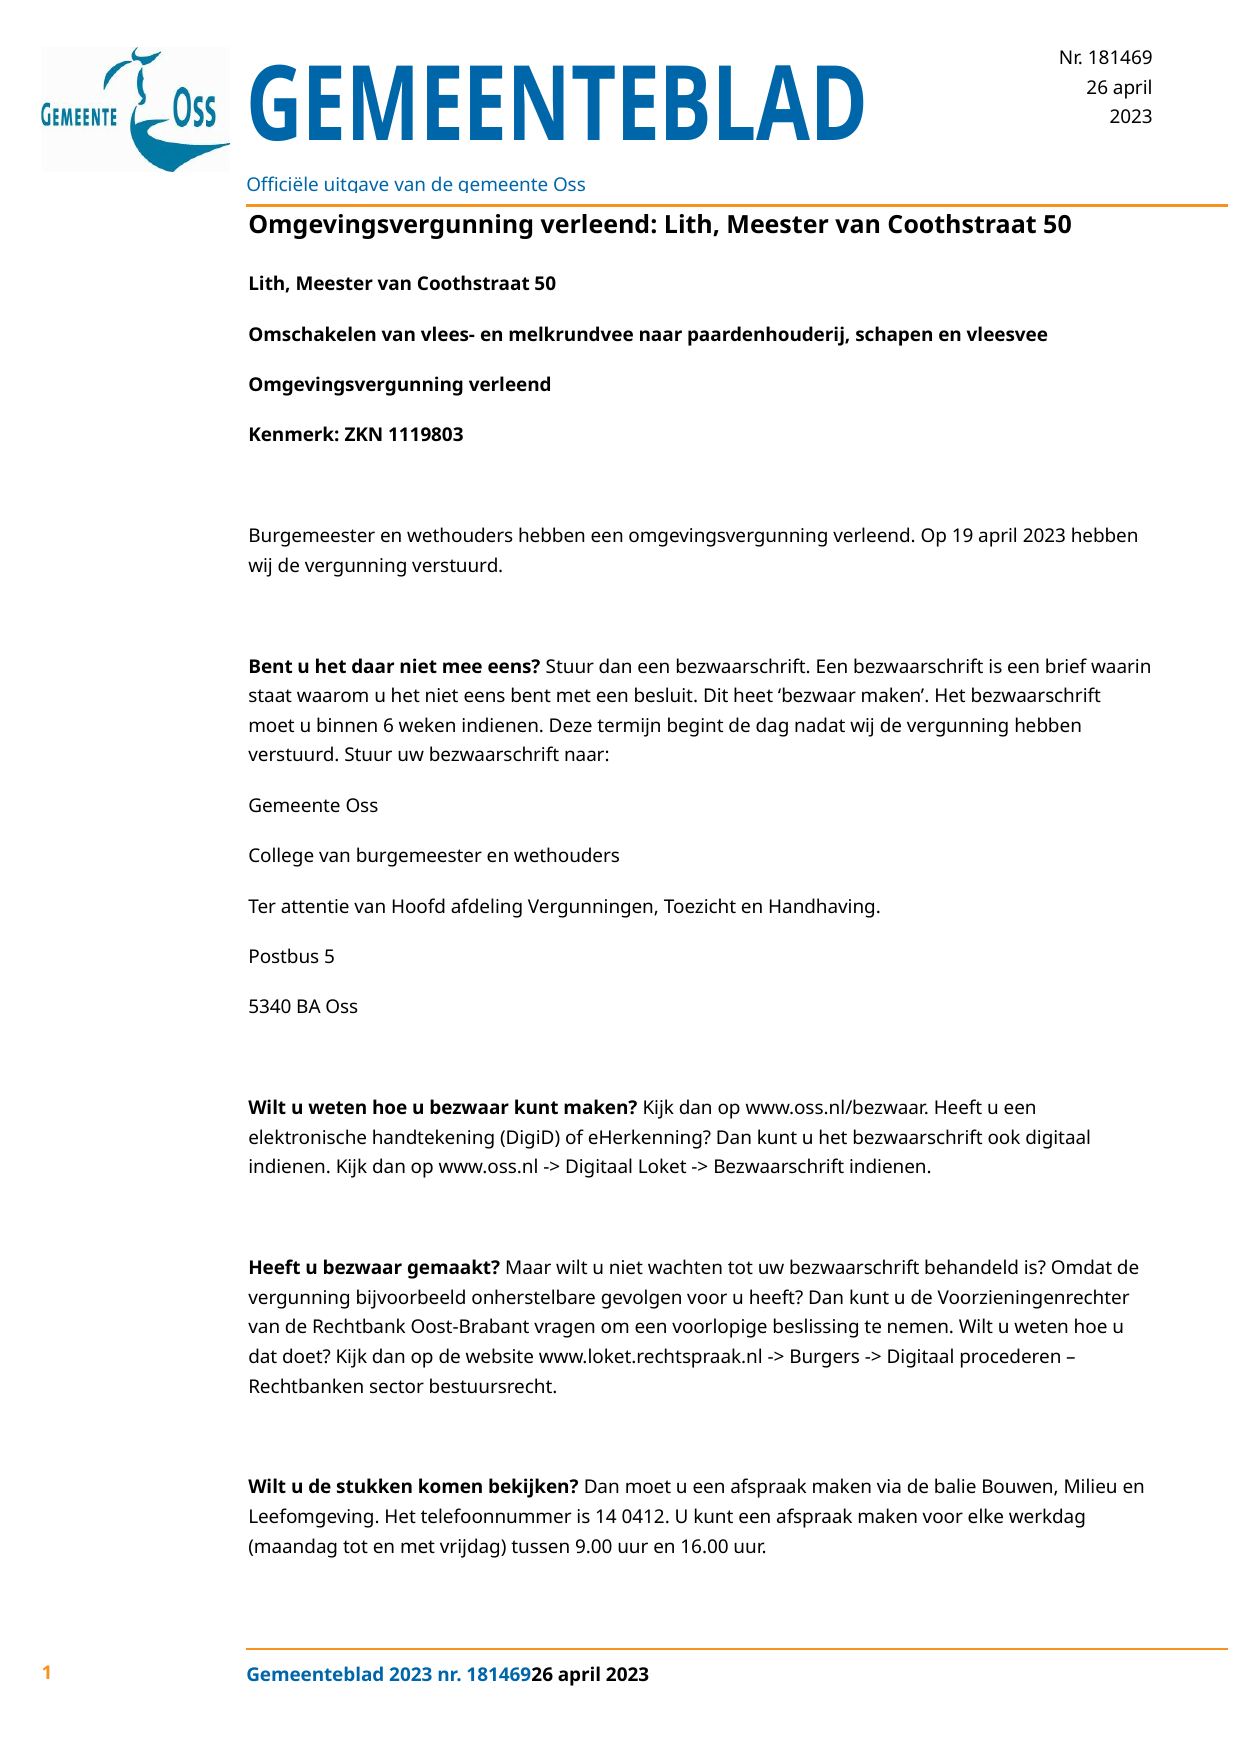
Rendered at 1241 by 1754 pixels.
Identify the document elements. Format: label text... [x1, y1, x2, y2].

text Omgevingsvergunning verleend [248, 371, 1152, 397]
text College van burgemeester en wethouders [248, 842, 1152, 868]
text Burgemeester en wethouders hebben een omgevingsvergunning verleend. Op 19 april 2023 hebben wij de vergunning verstuurd. [248, 522, 1152, 578]
text Wilt u de stukken komen bekijken? Dan moet u een afspraak maken via de balie Bouwen, Milieu en Leefomgeving. Het telefoonnummer is 14 0412. U kunt een afspraak maken voor elke werkdag (maandag tot en met vrijdag) tussen 9.00 uur en 16.00 uur. [248, 1474, 1152, 1558]
picture [41, 47, 231, 172]
text 5340 BA Oss [248, 994, 1152, 1019]
text Postbus 5 [248, 943, 1152, 969]
text Ter attentie van Hoofd afdeling Vergunningen, Toezicht en Handhaving. [248, 893, 1152, 918]
text Bent u het daar niet mee eens? Stuur dan een bezwaarschrift. Een bezwaarschrift is een brief waarin staat waarom u het niet eens bent met een besluit. Dit heet ‘bezwaar maken’. Het bezwaarschrift moet u binnen 6 weken indienen. Deze termijn begint de dag nadat wij de vergunning hebben verstuurd. Stuur uw bezwaarschrift naar: [248, 653, 1152, 767]
text Wilt u weten hoe u bezwaar kunt maken? Kijk dan op www.oss.nl/bezwaar. Heeft u een elektronische handtekening (DigiD) of eHerkenning? Dan kunt u het bezwaarschrift ook digitaal indienen. Kijk dan op www.oss.nl -> Digitaal Loket -> Bezwaarschrift indienen. [248, 1094, 1152, 1179]
text Heeft u bezwaar gemaakt? Maar wilt u niet wachten tot uw bezwaarschrift behandeld is? Omdat de vergunning bijvoorbeeld onherstelbare gevolgen voor u heeft? Dan kunt u de Voorzieningenrechter van de Rechtbank Oost-Brabant vragen om een voorlopige beslissing te nemen. Wilt u weten hoe u dat doet? Kijk dan op de website www.loket.rechtspraak.nl -> Burgers -> Digitaal procederen – Rechtbanken sector bestuursrecht. [248, 1254, 1152, 1398]
text Omschakelen van vlees- en melkrundvee naar paardenhouderij, schapen en vleesvee [248, 321, 1152, 346]
text Gemeente Oss [248, 792, 1152, 818]
text Kenmerk: ZKN 1119803 [248, 422, 1152, 447]
text Lith, Meester van Coothstraat 50 [248, 270, 1152, 296]
text Omgevingsvergunning verleend: Lith, Meester van Coothstraat 50 [248, 207, 1152, 241]
